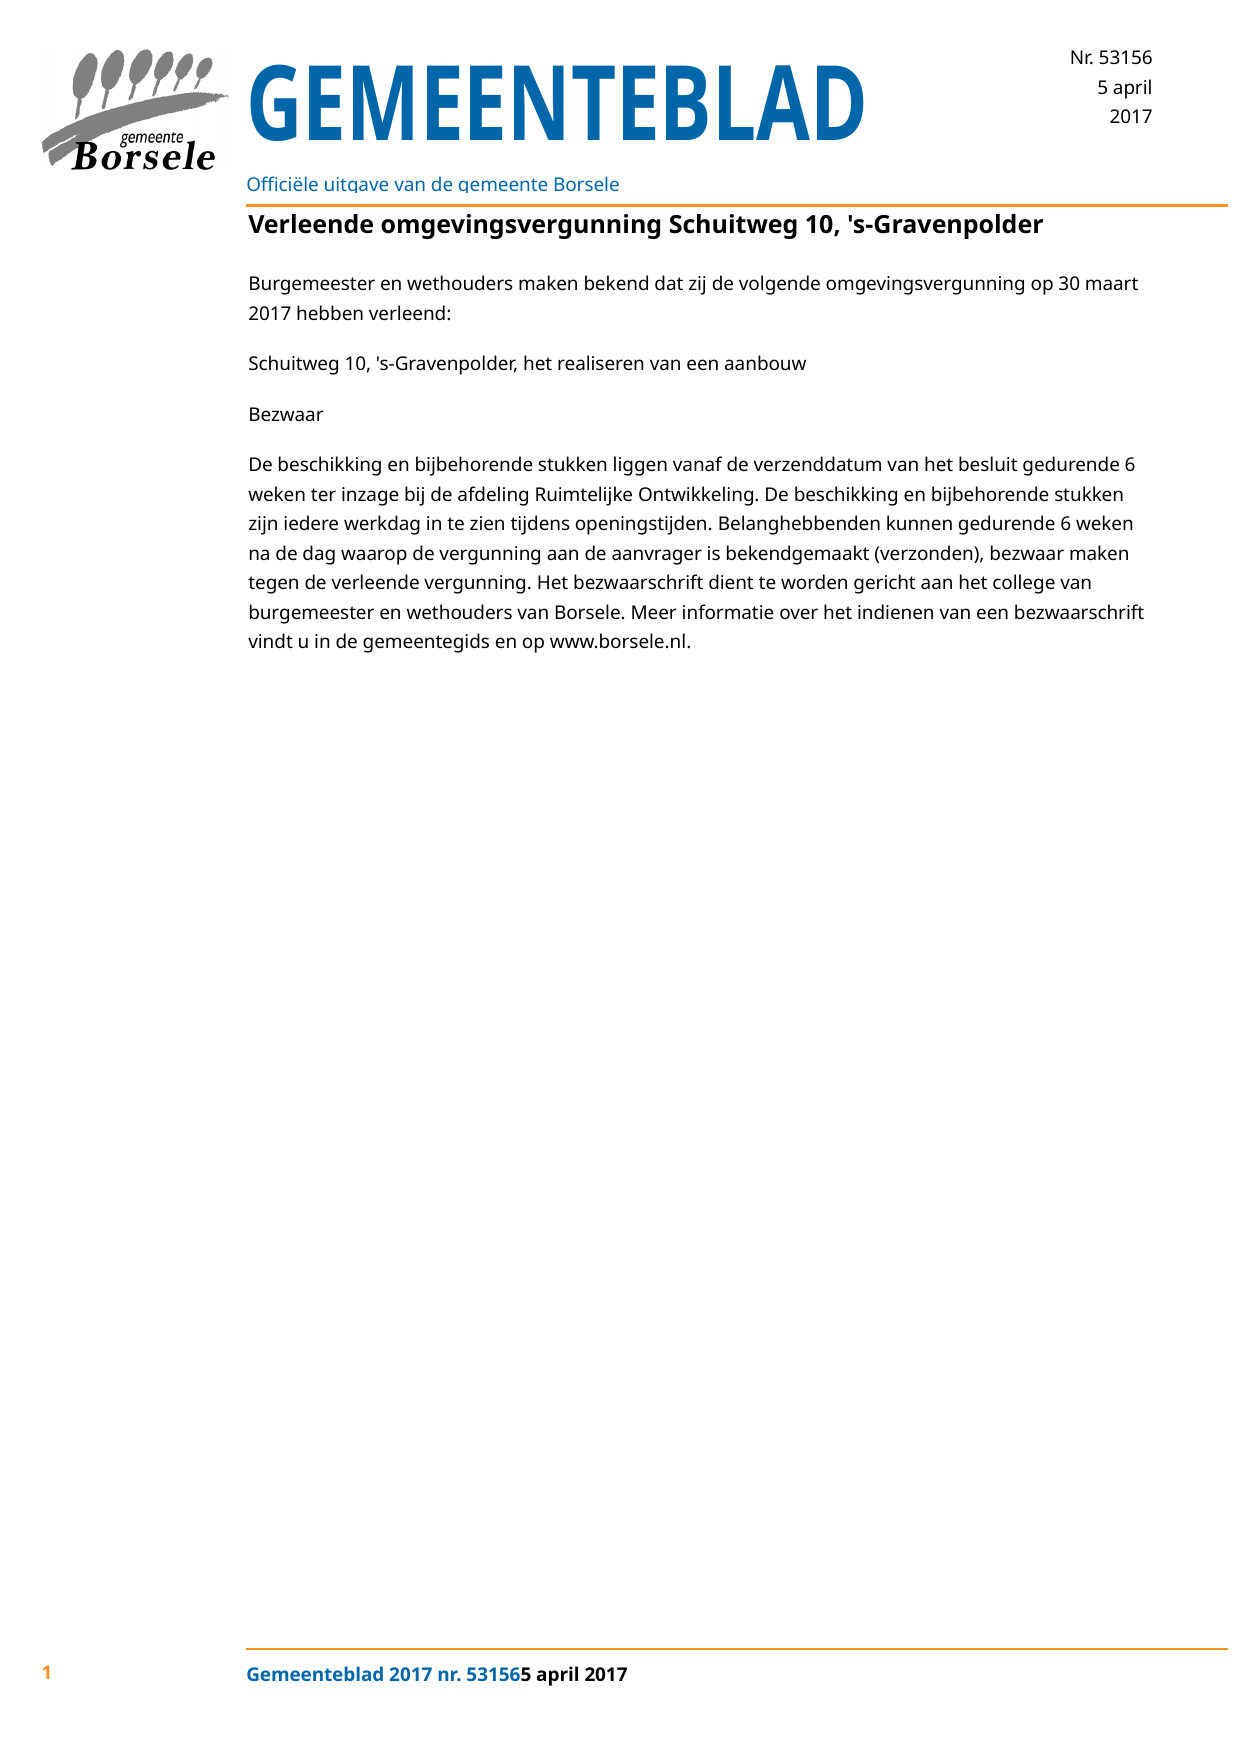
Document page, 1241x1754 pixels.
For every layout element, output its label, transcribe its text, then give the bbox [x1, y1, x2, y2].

text Verleende omgevingsvergunning Schuitweg 10, 's-Gravenpolder [248, 207, 1152, 241]
picture [41, 47, 231, 172]
text De beschikking en bijbehorende stukken liggen vanaf de verzenddatum van het besluit gedurende 6 weken ter inzage bij de afdeling Ruimtelijke Ontwikkeling. De beschikking en bijbehorende stukken zijn iedere werkdag in te zien tijdens openingstijden. Belanghebbenden kunnen gedurende 6 weken na de dag waarop de vergunning aan de aanvrager is bekendgemaakt (verzonden), bezwaar maken tegen de verleende vergunning. Het bezwaarschrift dient te worden gericht aan het college van burgemeester en wethouders van Borsele. Meer informatie over het indienen van een bezwaarschrift vindt u in de gemeentegids en op www.borsele.nl. [248, 451, 1152, 654]
text Bezwaar [248, 401, 1152, 426]
text Schuitweg 10, 's-Gravenpolder, het realiseren van een aanbouw [248, 350, 1152, 376]
text Burgemeester en wethouders maken bekend dat zij de volgende omgevingsvergunning op 30 maart 2017 hebben verleend: [248, 270, 1152, 326]
